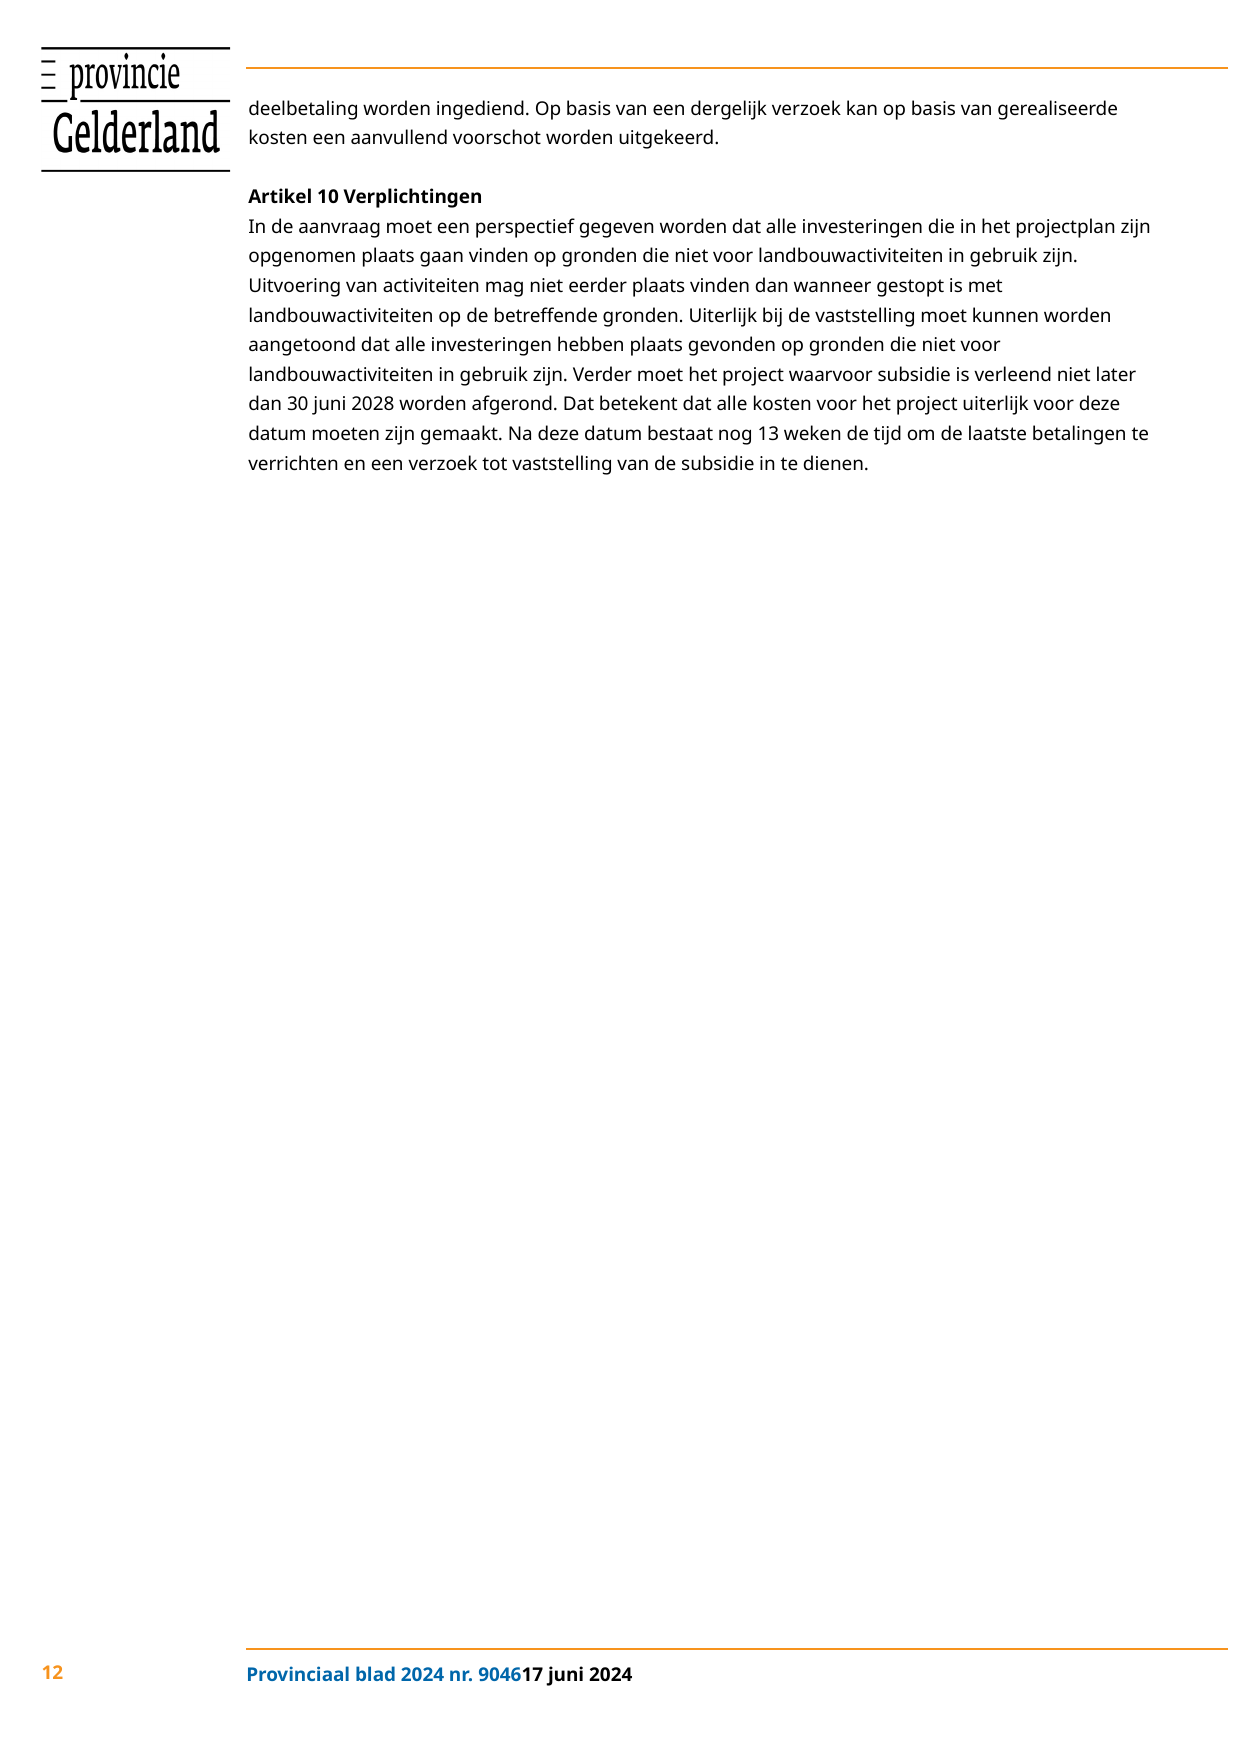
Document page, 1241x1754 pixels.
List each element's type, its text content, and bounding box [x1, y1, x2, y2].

text deelbetaling worden ingediend. Op basis van een dergelijk verzoek kan op basis van gerealiseerde kosten een aanvullend voorschot worden uitgekeerd. [248, 95, 1152, 150]
picture [41, 47, 231, 172]
text In de aanvraag moet een perspectief gegeven worden dat alle investeringen die in het projectplan zijn opgenomen plaats gaan vinden op gronden die niet voor landbouwactiviteiten in gebruik zijn. Uitvoering van activiteiten mag niet eerder plaats vinden dan wanneer gestopt is met landbouwactiviteiten op de betreffende gronden. Uiterlijk bij de vaststelling moet kunnen worden aangetoond dat alle investeringen hebben plaats gevonden op gronden die niet voor landbouwactiviteiten in gebruik zijn. Verder moet het project waarvoor subsidie is verleend niet later dan 30 juni 2028 worden afgerond. Dat betekent dat alle kosten voor het project uiterlijk voor deze datum moeten zijn gemaakt. Na deze datum bestaat nog 13 weken de tijd om de laatste betalingen te verrichten en een verzoek tot vaststelling van de subsidie in te dienen. [248, 213, 1152, 476]
text Artikel 10 Verplichtingen [248, 183, 1152, 209]
